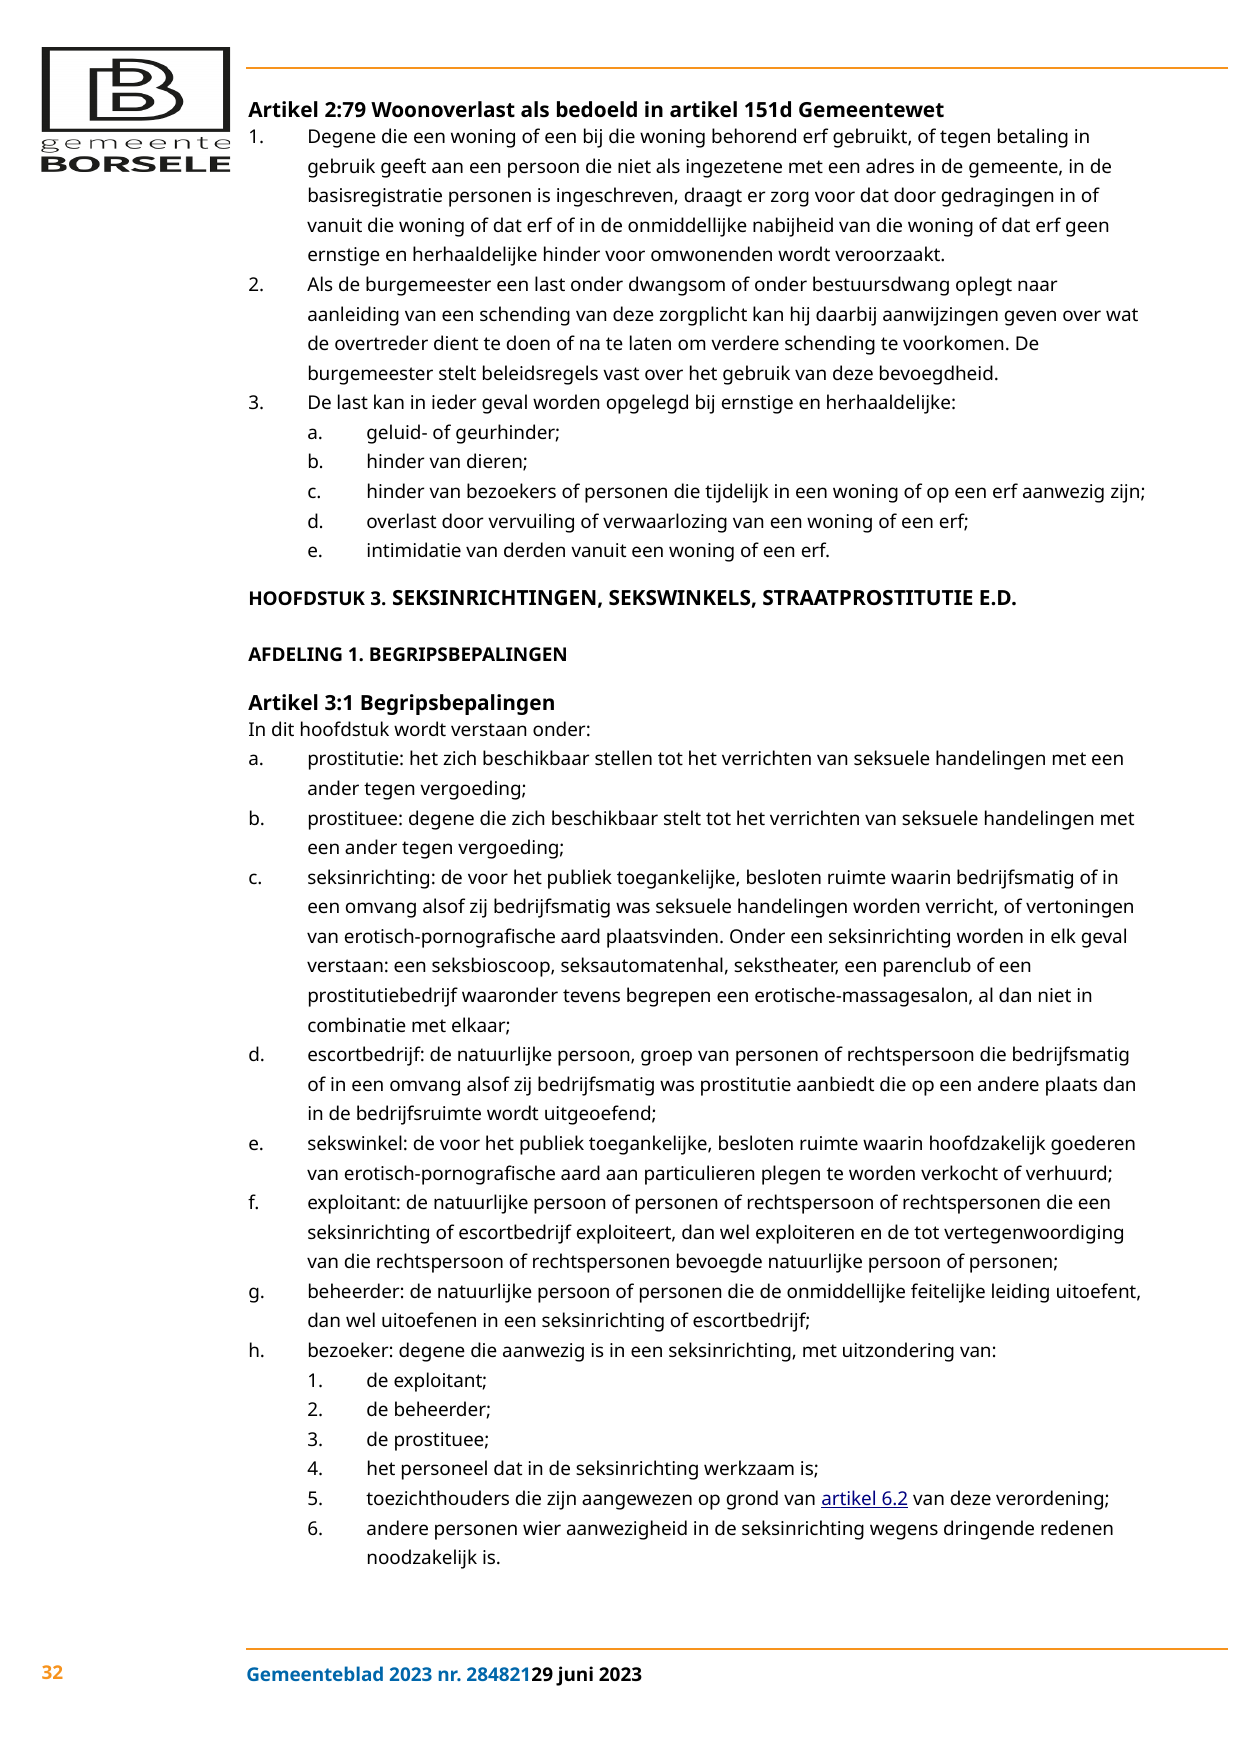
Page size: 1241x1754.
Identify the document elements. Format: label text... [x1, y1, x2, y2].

text Artikel 3:1 Begripsbepalingen [248, 688, 1152, 716]
text Artikel 2:79 Woonoverlast als bedoeld in artikel 151d Gemeentewet [248, 95, 1152, 123]
text In dit hoofdstuk wordt verstaan onder: [248, 716, 1152, 742]
list toezichthouders die zijn aangewezen op grond van artikel 6.2 van deze verordening; [307, 1485, 1152, 1511]
picture [41, 47, 231, 172]
text AFDELING 1. BEGRIPSBEPALINGEN [248, 641, 1152, 667]
list de prostituee; [307, 1426, 1152, 1452]
list bezoeker: degene die aanwezig is in een seksinrichting, met uitzondering van: [248, 1337, 1152, 1363]
list beheerder: de natuurlijke persoon of personen die de onmiddellijke feitelijke leiding uitoefent, dan wel uitoefenen in een seksinrichting of escortbedrijf; [248, 1278, 1152, 1333]
list overlast door vervuiling of verwaarlozing van een woning of een erf; [307, 508, 1152, 533]
list de beheerder; [307, 1396, 1152, 1422]
list prostitutie: het zich beschikbaar stellen tot het verrichten van seksuele handelingen met een ander tegen vergoeding; [248, 746, 1152, 801]
list de exploitant; [307, 1367, 1152, 1393]
list hinder van dieren; [307, 449, 1152, 474]
list escortbedrijf: de natuurlijke persoon, groep van personen of rechtspersoon die bedrijfsmatig of in een omvang alsof zij bedrijfsmatig was prostitutie aanbiedt die op een andere plaats dan in de bedrijfsruimte wordt uitgeoefend; [248, 1041, 1152, 1126]
list seksinrichting: de voor het publiek toegankelijke, besloten ruimte waarin bedrijfsmatig of in een omvang alsof zij bedrijfsmatig was seksuele handelingen worden verricht, of vertoningen van erotisch-pornografische aard plaatsvinden. Onder een seksinrichting worden in elk geval verstaan: een seksbioscoop, seksautomatenhal, sekstheater, een parenclub of een prostitutiebedrijf waaronder tevens begrepen een erotische-massagesalon, al dan niet in combinatie met elkaar; [248, 864, 1152, 1038]
list andere personen wier aanwezigheid in de seksinrichting wegens dringende redenen noodzakelijk is. [307, 1515, 1152, 1570]
list Degene die een woning of een bij die woning behorend erf gebruikt, of tegen betaling in gebruik geeft aan een persoon die niet als ingezetene met een adres in de gemeente, in de basisregistratie personen is ingeschreven, draagt er zorg voor dat door gedragingen in of vanuit die woning of dat erf of in de onmiddellijke nabijheid van die woning of dat erf geen ernstige en herhaaldelijke hinder voor omwonenden wordt veroorzaakt. [248, 123, 1152, 267]
list sekswinkel: de voor het publiek toegankelijke, besloten ruimte waarin hoofdzakelijk goederen van erotisch-pornografische aard aan particulieren plegen te worden verkocht of verhuurd; [248, 1130, 1152, 1186]
list intimidatie van derden vanuit een woning of een erf. [307, 537, 1152, 563]
text HOOFDSTUK 3. SEKSINRICHTINGEN, SEKSWINKELS, STRAATPROSTITUTIE E.D. [248, 583, 1152, 611]
list prostituee: degene die zich beschikbaar stelt tot het verrichten van seksuele handelingen met een ander tegen vergoeding; [248, 805, 1152, 860]
list Als de burgemeester een last onder dwangsom of onder bestuursdwang oplegt naar aanleiding van een schending van deze zorgplicht kan hij daarbij aanwijzingen geven over wat de overtreder dient te doen of na te laten om verdere schending te voorkomen. De burgemeester stelt beleidsregels vast over het gebruik van deze bevoegdheid. [248, 271, 1152, 386]
list De last kan in ieder geval worden opgelegd bij ernstige en herhaaldelijke: [248, 389, 1152, 415]
list geluid- of geurhinder; [307, 419, 1152, 445]
list hinder van bezoekers of personen die tijdelijk in een woning of op een erf aanwezig zijn; [307, 478, 1152, 504]
list het personeel dat in de seksinrichting werkzaam is; [307, 1456, 1152, 1481]
list exploitant: de natuurlijke persoon of personen of rechtspersoon of rechtspersonen die een seksinrichting of escortbedrijf exploiteert, dan wel exploiteren en de tot vertegenwoordiging van die rechtspersoon of rechtspersonen bevoegde natuurlijke persoon of personen; [248, 1189, 1152, 1274]
